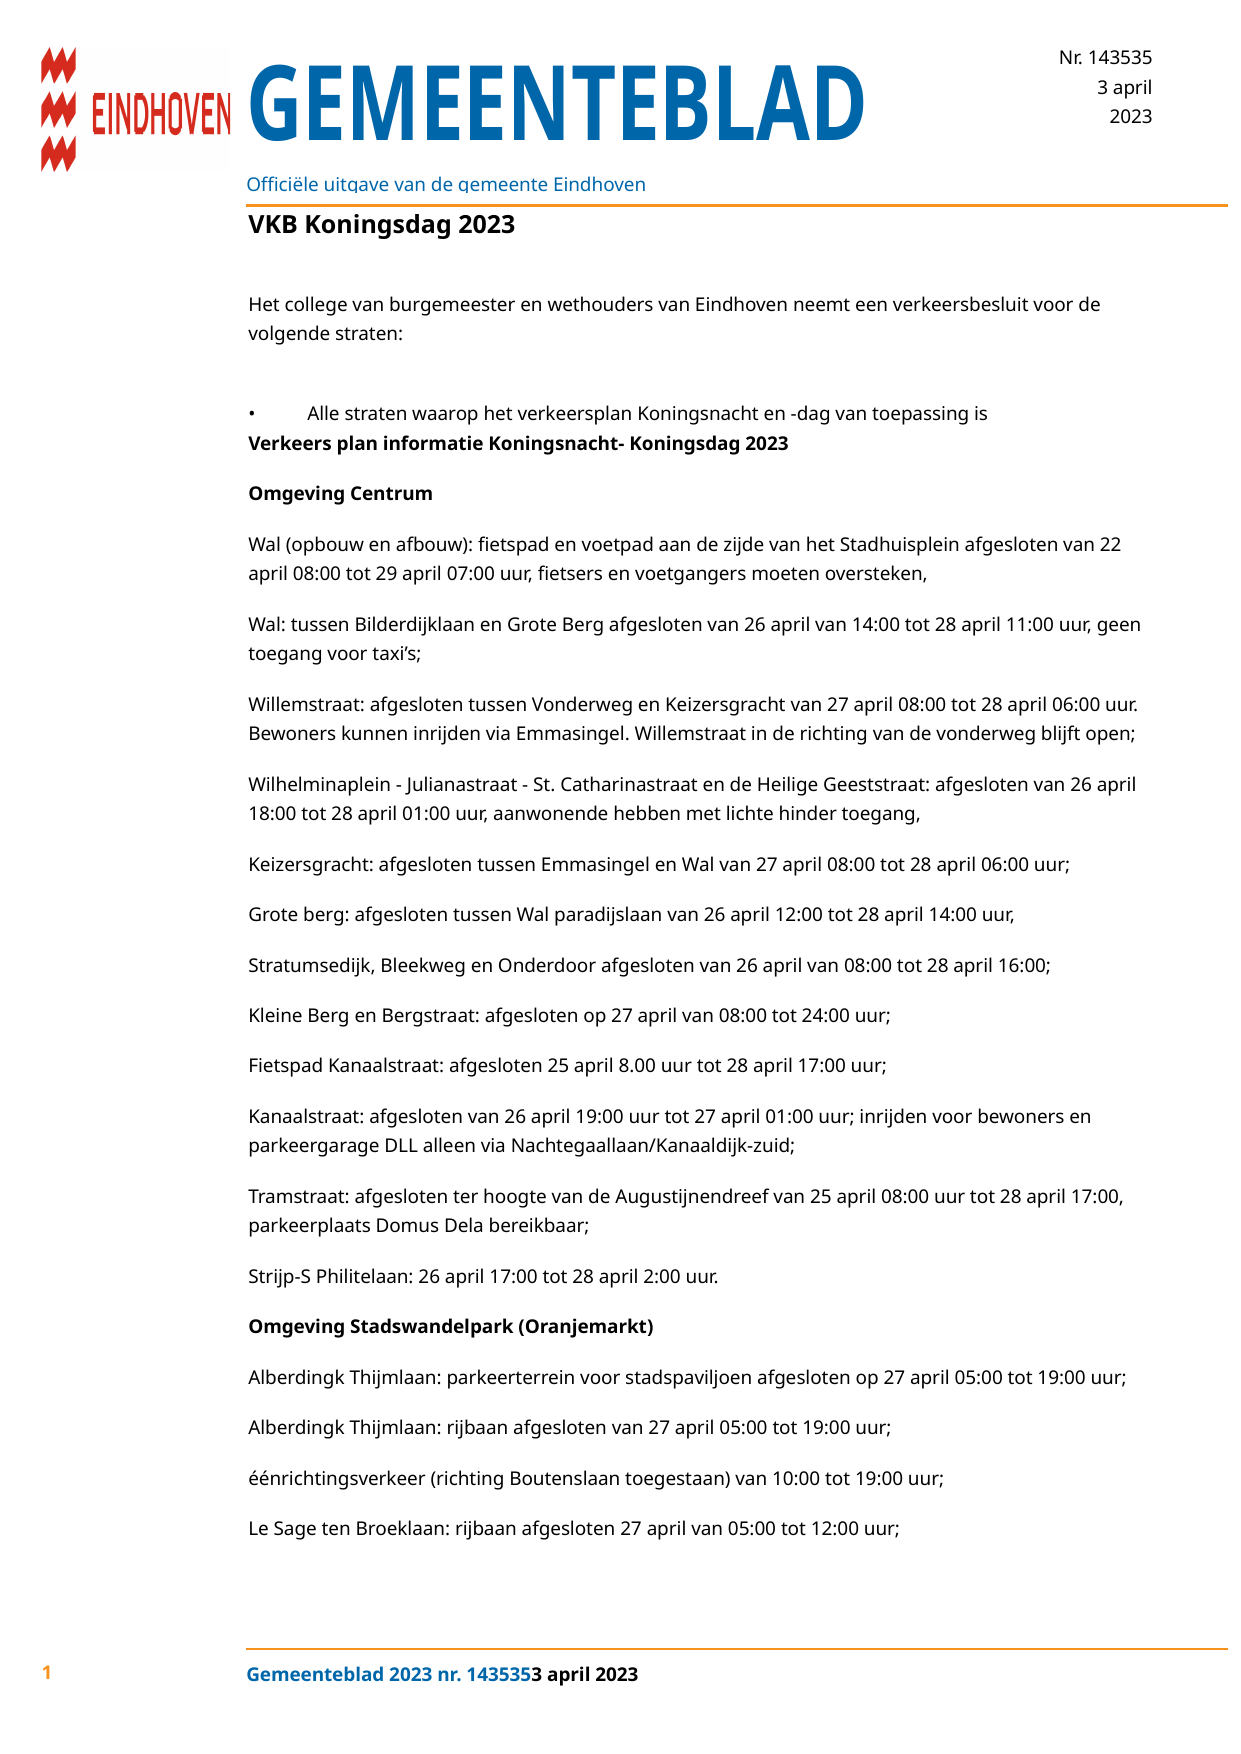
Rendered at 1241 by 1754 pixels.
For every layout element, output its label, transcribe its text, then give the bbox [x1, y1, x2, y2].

text Wal (opbouw en afbouw): fietspad en voetpad aan de zijde van het Stadhuisplein afgesloten van 22 april 08:00 tot 29 april 07:00 uur, fietsers en voetgangers moeten oversteken, [248, 531, 1152, 586]
text Le Sage ten Broeklaan: rijbaan afgesloten 27 april van 05:00 tot 12:00 uur; [248, 1515, 1152, 1541]
text Keizersgracht: afgesloten tussen Emmasingel en Wal van 27 april 08:00 tot 28 april 06:00 uur; [248, 851, 1152, 877]
text Omgeving Stadswandelpark (Oranjemarkt) [248, 1313, 1152, 1339]
text Grote berg: afgesloten tussen Wal paradijslaan van 26 april 12:00 tot 28 april 14:00 uur, [248, 901, 1152, 927]
list Alle straten waarop het verkeersplan Koningsnacht en -dag van toepassing is [248, 401, 1152, 426]
text éénrichtingsverkeer (richting Boutenslaan toegestaan) van 10:00 tot 19:00 uur; [248, 1465, 1152, 1491]
text Tramstraat: afgesloten ter hoogte van de Augustijnendreef van 25 april 08:00 uur tot 28 april 17:00, parkeerplaats Domus Dela bereikbaar; [248, 1183, 1152, 1238]
text Stratumsedijk, Bleekweg en Onderdoor afgesloten van 26 april van 08:00 tot 28 april 16:00; [248, 952, 1152, 978]
text Wilhelminaplein - Julianastraat - St. Catharinastraat en de Heilige Geeststraat: afgesloten van 26 april 18:00 tot 28 april 01:00 uur, aanwonende hebben met lichte hinder toegang, [248, 771, 1152, 826]
text Het college van burgemeester en wethouders van Eindhoven neemt een verkeersbesluit voor de volgende straten: [248, 291, 1152, 346]
text Alberdingk Thijmlaan: parkeerterrein voor stadspaviljoen afgesloten op 27 april 05:00 tot 19:00 uur; [248, 1364, 1152, 1390]
text Willemstraat: afgesloten tussen Vonderweg en Keizersgracht van 27 april 08:00 tot 28 april 06:00 uur. Bewoners kunnen inrijden via Emmasingel. Willemstraat in de richting van de vonderweg blijft open; [248, 691, 1152, 746]
text Strijp-S Philitelaan: 26 april 17:00 tot 28 april 2:00 uur. [248, 1263, 1152, 1289]
text Kleine Berg en Bergstraat: afgesloten op 27 april van 08:00 tot 24:00 uur; [248, 1002, 1152, 1028]
picture [41, 47, 231, 172]
text Wal: tussen Bilderdijklaan en Grote Berg afgesloten van 26 april van 14:00 tot 28 april 11:00 uur, geen toegang voor taxi’s; [248, 611, 1152, 666]
text Verkeers plan informatie Koningsnacht- Koningsdag 2023 [248, 430, 1152, 456]
text Omgeving Centrum [248, 481, 1152, 506]
text Kanaalstraat: afgesloten van 26 april 19:00 uur tot 27 april 01:00 uur; inrijden voor bewoners en parkeergarage DLL alleen via Nachtegaallaan/Kanaaldijk-zuid; [248, 1103, 1152, 1158]
text Fietspad Kanaalstraat: afgesloten 25 april 8.00 uur tot 28 april 17:00 uur; [248, 1053, 1152, 1078]
text Alberdingk Thijmlaan: rijbaan afgesloten van 27 april 05:00 tot 19:00 uur; [248, 1414, 1152, 1440]
text VKB Koningsdag 2023 [248, 207, 1152, 241]
